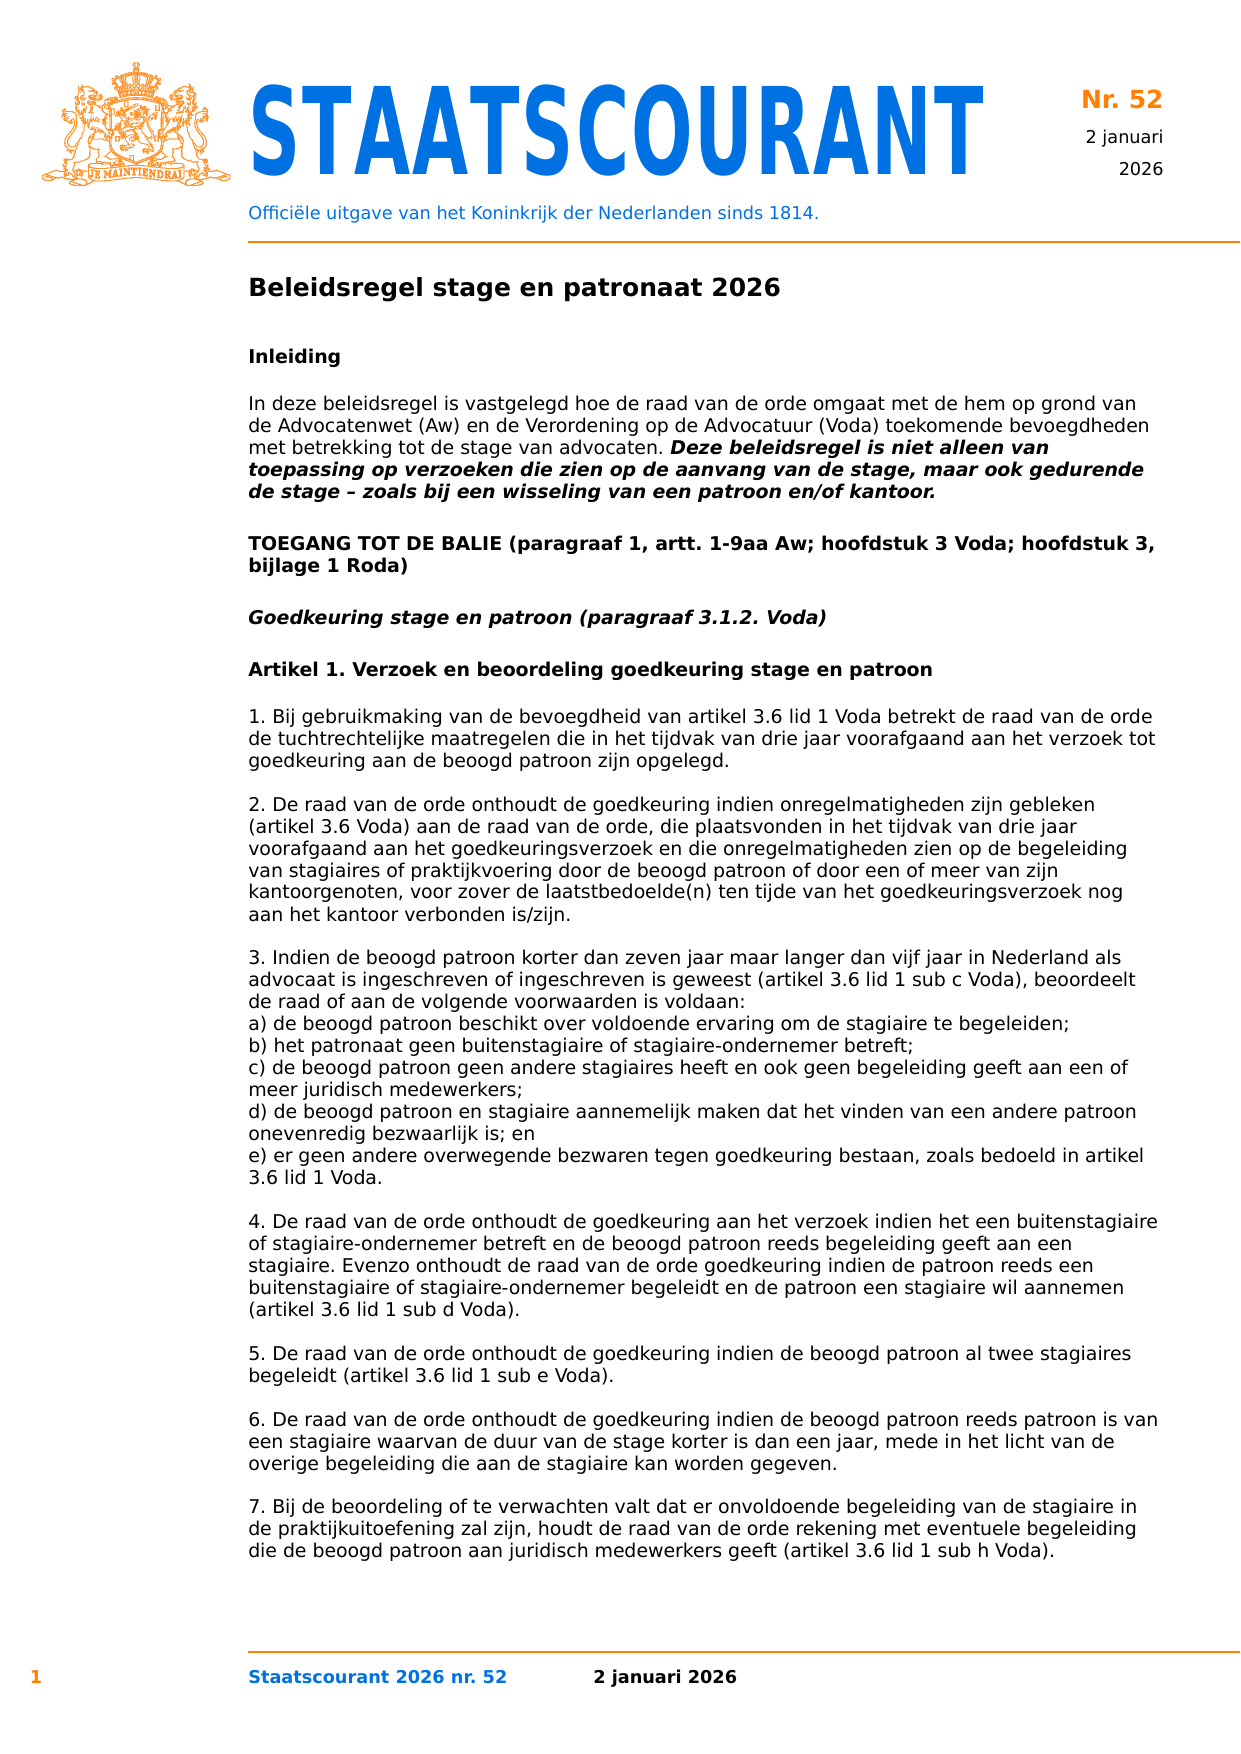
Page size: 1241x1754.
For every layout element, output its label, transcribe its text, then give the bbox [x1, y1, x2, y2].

subtitle TOEGANG TOT DE BALIE (paragraaf 1, artt. 1-9aa Aw; hoofdstuk 3 Voda; hoofdstuk 3, bijlage 1 Roda) [248, 533, 1163, 577]
text 1. Bij gebruikmaking van de bevoegdheid van artikel 3.6 lid 1 Voda betrekt de raad van de orde de tuchtrechtelijke maatregelen die in het tijdvak van drie jaar voorafgaand aan het verzoek tot goedkeuring aan de beoogd patroon zijn opgelegd. [248, 706, 1163, 772]
subtitle Goedkeuring stage en patroon (paragraaf 3.1.2. Voda) [248, 607, 1163, 629]
text 7. Bij de beoordeling of te verwachten valt dat er onvoldoende begeleiding van de stagiaire in de praktijkuitoefening zal zijn, houdt de raad van de orde rekening met eventuele begeleiding die de beoogd patroon aan juridisch medewerkers geeft (artikel 3.6 lid 1 sub h Voda). [248, 1496, 1163, 1562]
table_cell Officiële uitgave van het Koninkrijk der Nederlanden sinds 1814. [248, 203, 1240, 241]
text 4. De raad van de orde onthoudt de goedkeuring aan het verzoek indien het een buitenstagiaire of stagiaire-ondernemer betreft en de beoogd patroon reeds begeleiding geeft aan een stagiaire. Evenzo onthoudt de raad van de orde goedkeuring indien de patroon reeds een buitenstagiaire of stagiaire-ondernemer begeleidt en de patroon een stagiaire wil aannemen (artikel 3.6 lid 1 sub d Voda). [248, 1211, 1163, 1321]
picture [41, 62, 231, 186]
text d) de beoogd patroon en stagiaire aannemelijk maken dat het vinden van een andere patroon onevenredig bezwaarlijk is; en [248, 1101, 1163, 1145]
text a) de beoogd patroon beschikt over voldoende ervaring om de stagiaire te begeleiden; [248, 1013, 1163, 1035]
text 2. De raad van de orde onthoudt de goedkeuring indien onregelmatigheden zijn gebleken (artikel 3.6 Voda) aan de raad van de orde, die plaatsvonden in het tijdvak van drie jaar voorafgaand aan het goedkeuringsverzoek en die onregelmatigheden zien op de begeleiding van stagiaires of praktijkvoering door de beoogd patroon of door een of meer van zijn kantoorgenoten, voor zover de laatstbedoelde(n) ten tijde van het goedkeuringsverzoek nog aan het kantoor verbonden is/zijn. [248, 793, 1163, 925]
table_header STAATSCOURANT [248, 62, 998, 203]
text b) het patronaat geen buitenstagiaire of stagiaire-ondernemer betreft; [248, 1035, 1163, 1057]
subtitle Beleidsregel stage en patronaat 2026 [248, 273, 1163, 302]
table_cell 2 januari [998, 121, 1240, 153]
text 3. Indien de beoogd patroon korter dan zeven jaar maar langer dan vijf jaar in Nederland als advocaat is ingeschreven of ingeschreven is geweest (artikel 3.6 lid 1 sub c Voda), beoordeelt de raad of aan de volgende voorwaarden is voldaan: [248, 947, 1163, 1013]
text 6. De raad van de orde onthoudt de goedkeuring indien de beoogd patroon reeds patroon is van een stagiaire waarvan de duur van de stage korter is dan een jaar, mede in het licht van de overige begeleiding die aan de stagiaire kan worden gegeven. [248, 1408, 1163, 1474]
text c) de beoogd patroon geen andere stagiaires heeft en ook geen begeleiding geeft aan een of meer juridisch medewerkers; [248, 1057, 1163, 1101]
text 5. De raad van de orde onthoudt de goedkeuring indien de beoogd patroon al twee stagiaires begeleidt (artikel 3.6 lid 1 sub e Voda). [248, 1343, 1163, 1387]
subtitle Artikel 1. Verzoek en beoordeling goedkeuring stage en patroon [248, 659, 1163, 681]
subtitle Inleiding [248, 346, 1163, 368]
text e) er geen andere overwegende bezwaren tegen goedkeuring bestaan, zoals bedoeld in artikel 3.6 lid 1 Voda. [248, 1145, 1163, 1189]
table_header [25, 62, 248, 241]
text In deze beleidsregel is vastgelegd hoe de raad van de orde omgaat met de hem op grond van de Advocatenwet (Aw) en de Verordening op de Advocatuur (Voda) toekomende bevoegdheden met betrekking tot de stage van advocaten. Deze beleidsregel is niet alleen van toepassing op verzoeken die zien op de aanvang van de stage, maar ook gedurende de stage – zoals bij een wisseling van een patroon en/of kantoor. [248, 393, 1163, 503]
table_cell 2026 [998, 153, 1240, 203]
table_header Nr. 52 [998, 62, 1240, 121]
